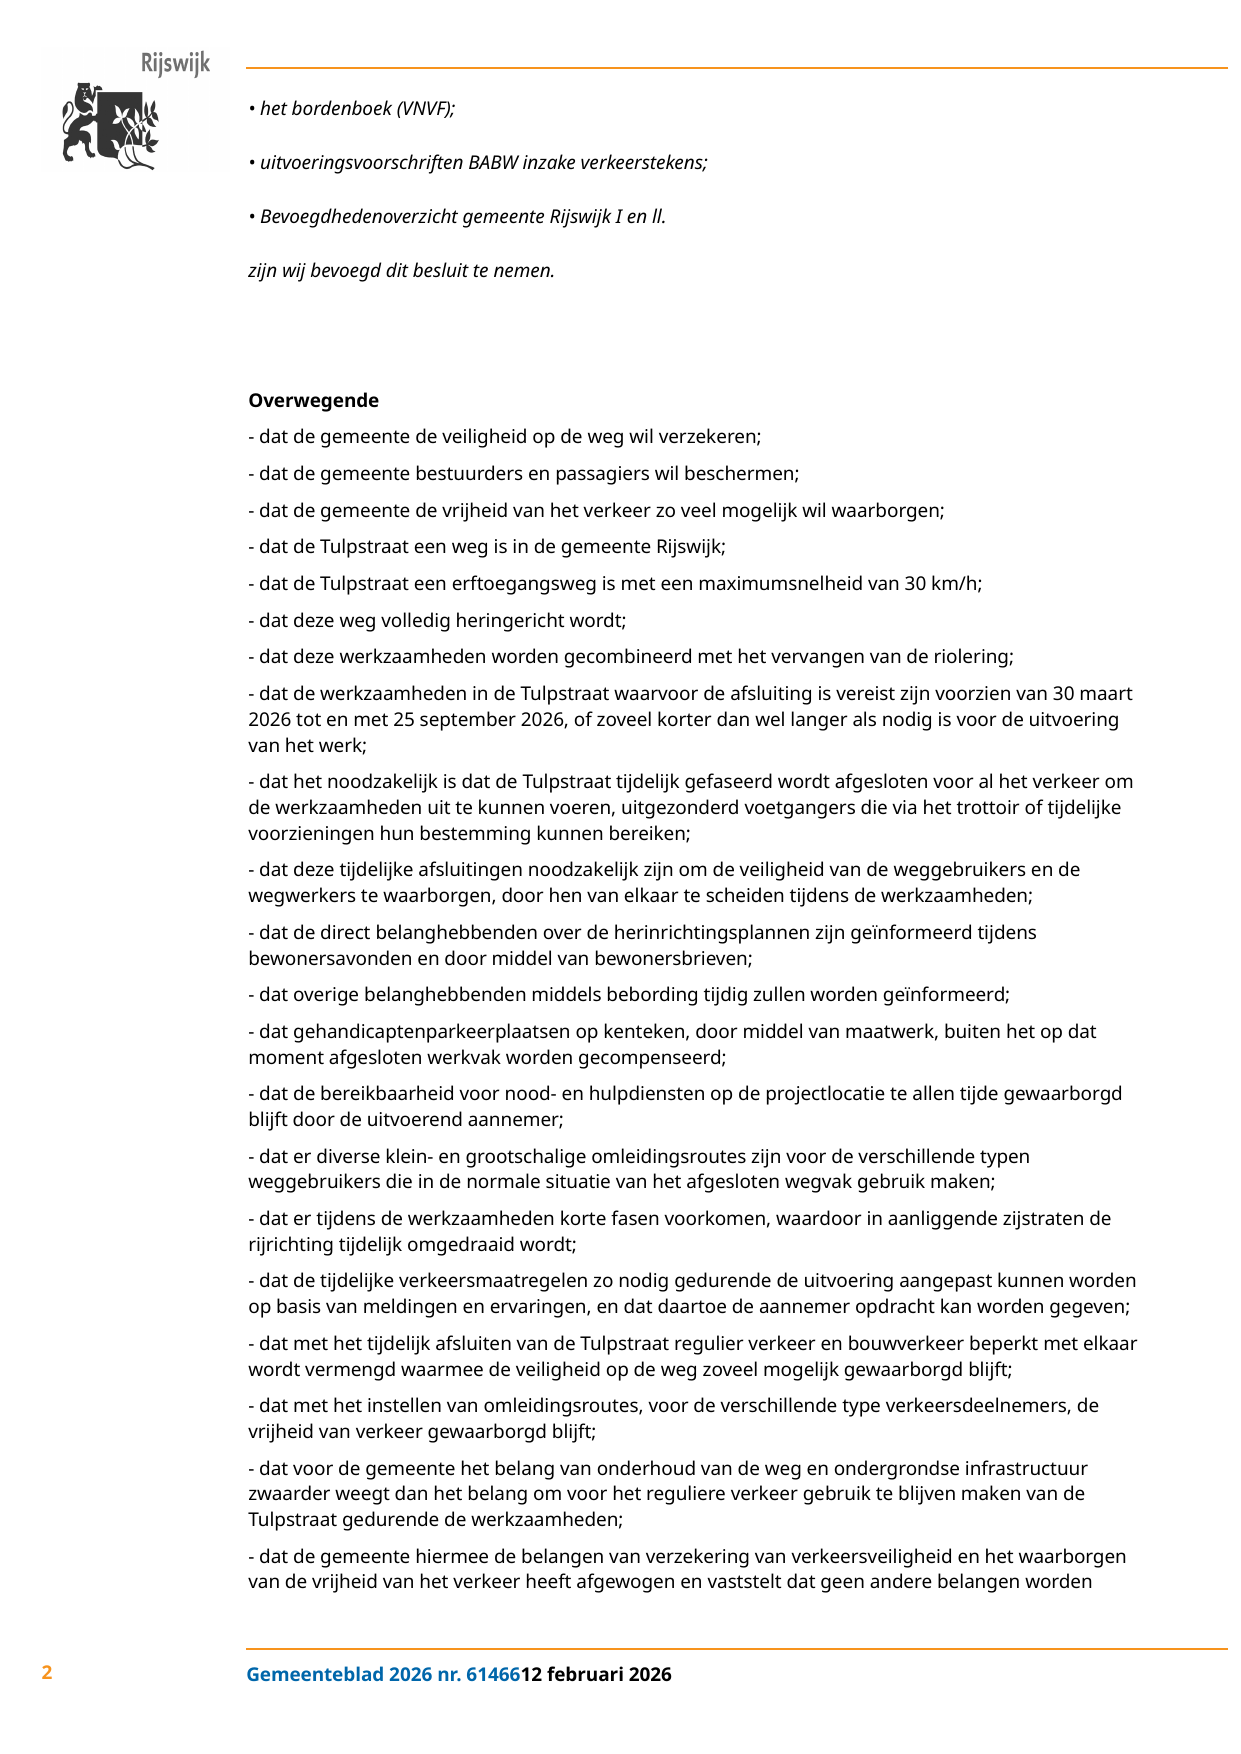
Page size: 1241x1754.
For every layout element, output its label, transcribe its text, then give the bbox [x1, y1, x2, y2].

text - dat het noodzakelijk is dat de Tulpstraat tijdelijk gefaseerd wordt afgesloten voor al het verkeer om de werkzaamheden uit te kunnen voeren, uitgezonderd voetgangers die via het trottoir of tijdelijke voorzieningen hun bestemming kunnen bereiken; [248, 768, 1152, 846]
text - dat de gemeente de veiligheid op de weg wil verzekeren; [248, 424, 1152, 449]
text - dat de bereikbaarheid voor nood- en hulpdiensten op de projectlocatie te allen tijde gewaarborgd blijft door de uitvoerend aannemer; [248, 1081, 1152, 1132]
text - dat de Tulpstraat een weg is in de gemeente Rijswijk; [248, 534, 1152, 559]
text • Bevoegdhedenoverzicht gemeente Rijswijk I en ll. [248, 203, 1152, 229]
text zijn wij bevoegd dit besluit te nemen. [248, 257, 1152, 283]
text Overwegende [248, 387, 1152, 413]
text - dat met het tijdelijk afsluiten van de Tulpstraat regulier verkeer en bouwverkeer beperkt met elkaar wordt vermengd waarmee de veiligheid op de weg zoveel mogelijk gewaarborgd blijft; [248, 1330, 1152, 1382]
text - dat voor de gemeente het belang van onderhoud van de weg en ondergrondse infrastructuur zwaarder weegt dan het belang om voor het reguliere verkeer gebruik te blijven maken van de Tulpstraat gedurende de werkzaamheden; [248, 1455, 1152, 1532]
text - dat de direct belanghebbenden over de herinrichtingsplannen zijn geïnformeerd tijdens bewonersavonden en door middel van bewonersbrieven; [248, 919, 1152, 971]
picture [41, 47, 231, 172]
text - dat er tijdens de werkzaamheden korte fasen voorkomen, waardoor in aanliggende zijstraten de rijrichting tijdelijk omgedraaid wordt; [248, 1205, 1152, 1257]
text - dat de gemeente bestuurders en passagiers wil beschermen; [248, 460, 1152, 486]
text • uitvoeringsvoorschriften BABW inzake verkeerstekens; [248, 149, 1152, 174]
text - dat deze werkzaamheden worden gecombineerd met het vervangen van de riolering; [248, 644, 1152, 669]
text - dat de Tulpstraat een erftoegangsweg is met een maximumsnelheid van 30 km/h; [248, 570, 1152, 596]
text - dat deze tijdelijke afsluitingen noodzakelijk zijn om de veiligheid van de weggebruikers en de wegwerkers te waarborgen, door hen van elkaar te scheiden tijdens de werkzaamheden; [248, 857, 1152, 908]
text - dat overige belanghebbenden middels bebording tijdig zullen worden geïnformeerd; [248, 981, 1152, 1007]
text - dat deze weg volledig heringericht wordt; [248, 607, 1152, 633]
text - dat er diverse klein- en grootschalige omleidingsroutes zijn voor de verschillende typen weggebruikers die in de normale situatie van het afgesloten wegvak gebruik maken; [248, 1143, 1152, 1194]
text - dat de werkzaamheden in de Tulpstraat waarvoor de afsluiting is vereist zijn voorzien van 30 maart 2026 tot en met 25 september 2026, of zoveel korter dan wel langer als nodig is voor de uitvoering van het werk; [248, 680, 1152, 758]
text - dat de tijdelijke verkeersmaatregelen zo nodig gedurende de uitvoering aangepast kunnen worden op basis van meldingen en ervaringen, en dat daartoe de aannemer opdracht kan worden gegeven; [248, 1268, 1152, 1319]
text • het bordenboek (VNVF); [248, 95, 1152, 121]
text - dat gehandicaptenparkeerplaatsen op kenteken, door middel van maatwerk, buiten het op dat moment afgesloten werkvak worden gecompenseerd; [248, 1018, 1152, 1069]
text - dat met het instellen van omleidingsroutes, voor de verschillende type verkeersdeelnemers, de vrijheid van verkeer gewaarborgd blijft; [248, 1392, 1152, 1444]
text - dat de gemeente hiermee de belangen van verzekering van verkeersveiligheid en het waarborgen van de vrijheid van het verkeer heeft afgewogen en vaststelt dat geen andere belangen worden [248, 1543, 1152, 1594]
text - dat de gemeente de vrijheid van het verkeer zo veel mogelijk wil waarborgen; [248, 497, 1152, 523]
